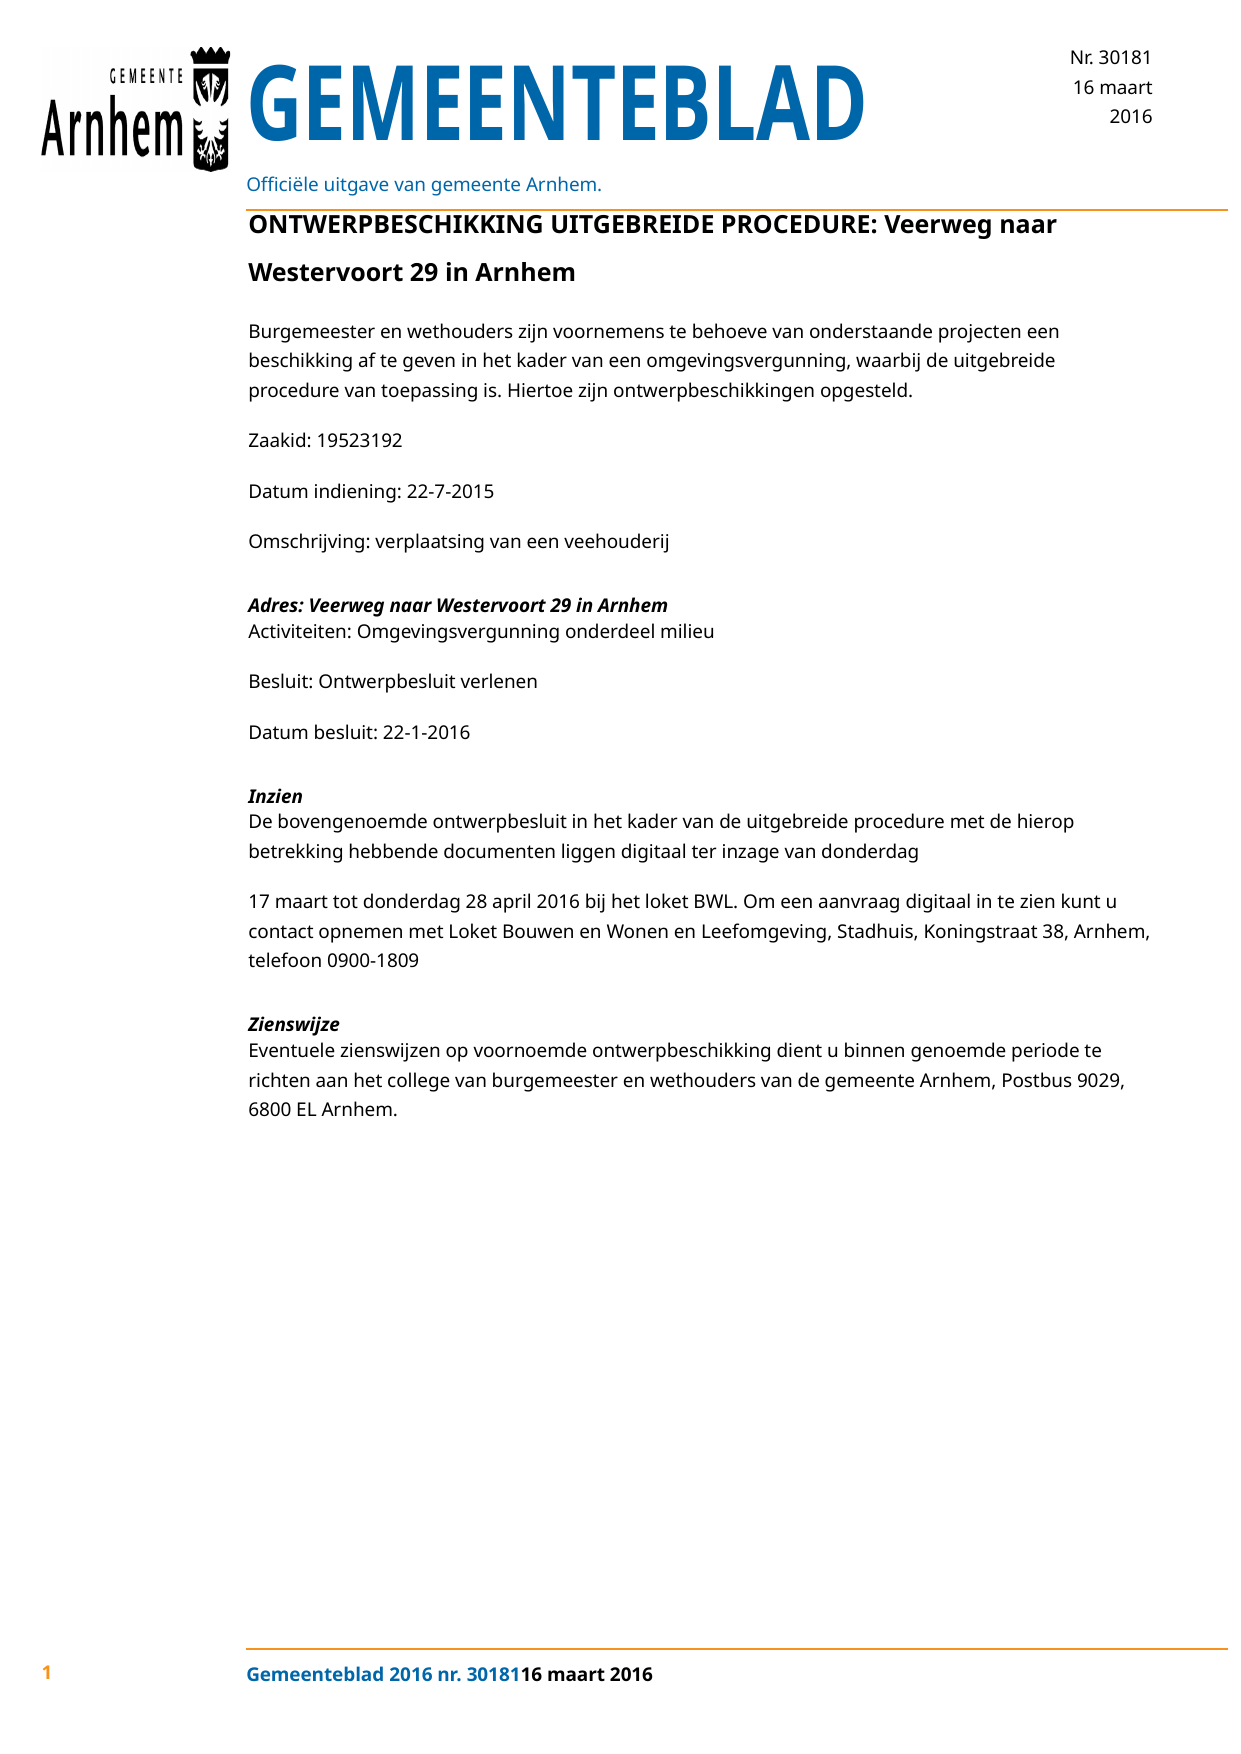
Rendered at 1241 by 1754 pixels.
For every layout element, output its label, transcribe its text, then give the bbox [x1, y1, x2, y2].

text Datum indiening: 22-7-2015 [248, 478, 1152, 504]
text Zaakid: 19523192 [248, 427, 1152, 453]
picture [41, 47, 231, 172]
text Adres: Veerweg naar Westervoort 29 in Arnhem [248, 592, 1152, 618]
text ONTWERPBESCHIKKING UITGEBREIDE PROCEDURE: Veerweg naar Westervoort 29 in Arnhem [248, 211, 1152, 288]
text Omschrijving: verplaatsing van een veehouderij [248, 528, 1152, 554]
text Datum besluit: 22-1-2016 [248, 719, 1152, 744]
text Eventuele zienswijzen op voornoemde ontwerpbeschikking dient u binnen genoemde periode te richten aan het college van burgemeester en wethouders van de gemeente Arnhem, Postbus 9029, 6800 EL Arnhem. [248, 1037, 1152, 1122]
text 17 maart tot donderdag 28 april 2016 bij het loket BWL. Om een aanvraag digitaal in te zien kunt u contact opnemen met Loket Bouwen en Wonen en Leefomgeving, Stadhuis, Koningstraat 38, Arnhem, telefoon 0900-1809 [248, 888, 1152, 973]
text Activiteiten: Omgevingsvergunning onderdeel milieu [248, 618, 1152, 644]
text Zienswijze [248, 1012, 1152, 1037]
text Inzien [248, 783, 1152, 808]
text Burgemeester en wethouders zijn voornemens te behoeve van onderstaande projecten een beschikking af te geven in het kader van een omgevingsvergunning, waarbij de uitgebreide procedure van toepassing is. Hiertoe zijn ontwerpbeschikkingen opgesteld. [248, 318, 1152, 403]
text De bovengenoemde ontwerpbesluit in het kader van de uitgebreide procedure met de hierop betrekking hebbende documenten liggen digitaal ter inzage van donderdag [248, 808, 1152, 864]
text Besluit: Ontwerpbesluit verlenen [248, 668, 1152, 694]
